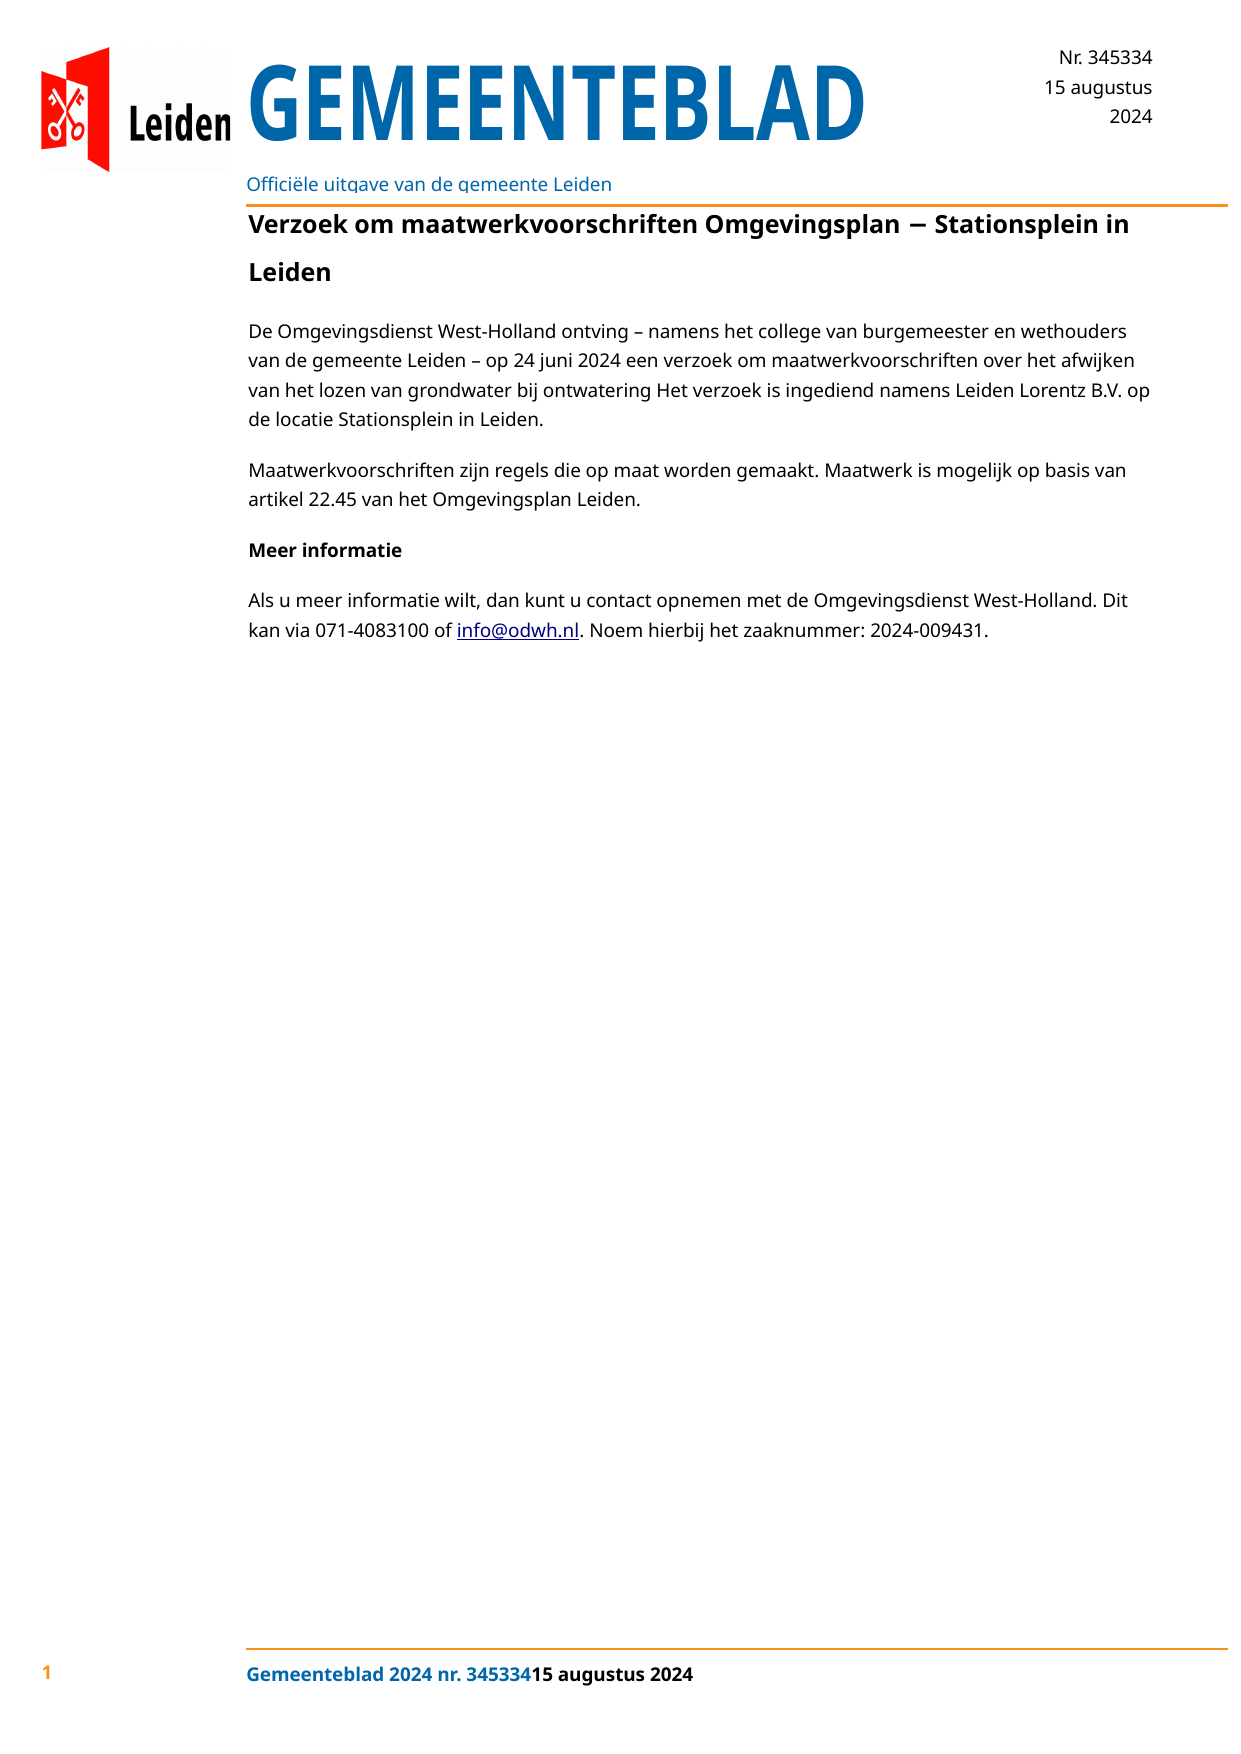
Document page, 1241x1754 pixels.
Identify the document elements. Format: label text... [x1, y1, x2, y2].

text Verzoek om maatwerkvoorschriften Omgevingsplan − Stationsplein in Leiden [248, 207, 1152, 288]
picture [41, 47, 231, 172]
text Maatwerkvoorschriften zijn regels die op maat worden gemaakt. Maatwerk is mogelijk op basis van artikel 22.45 van het Omgevingsplan Leiden. [248, 457, 1152, 512]
text Als u meer informatie wilt, dan kunt u contact opnemen met de Omgevingsdienst West-Holland. Dit kan via 071-4083100 of info@odwh.nl. Noem hierbij het zaaknummer: 2024-009431. [248, 587, 1152, 643]
text Meer informatie [248, 537, 1152, 563]
text De Omgevingsdienst West-Holland ontving – namens het college van burgemeester en wethouders van de gemeente Leiden – op 24 juni 2024 een verzoek om maatwerkvoorschriften over het afwijken van het lozen van grondwater bij ontwatering Het verzoek is ingediend namens Leiden Lorentz B.V. op de locatie Stationsplein in Leiden. [248, 318, 1152, 432]
